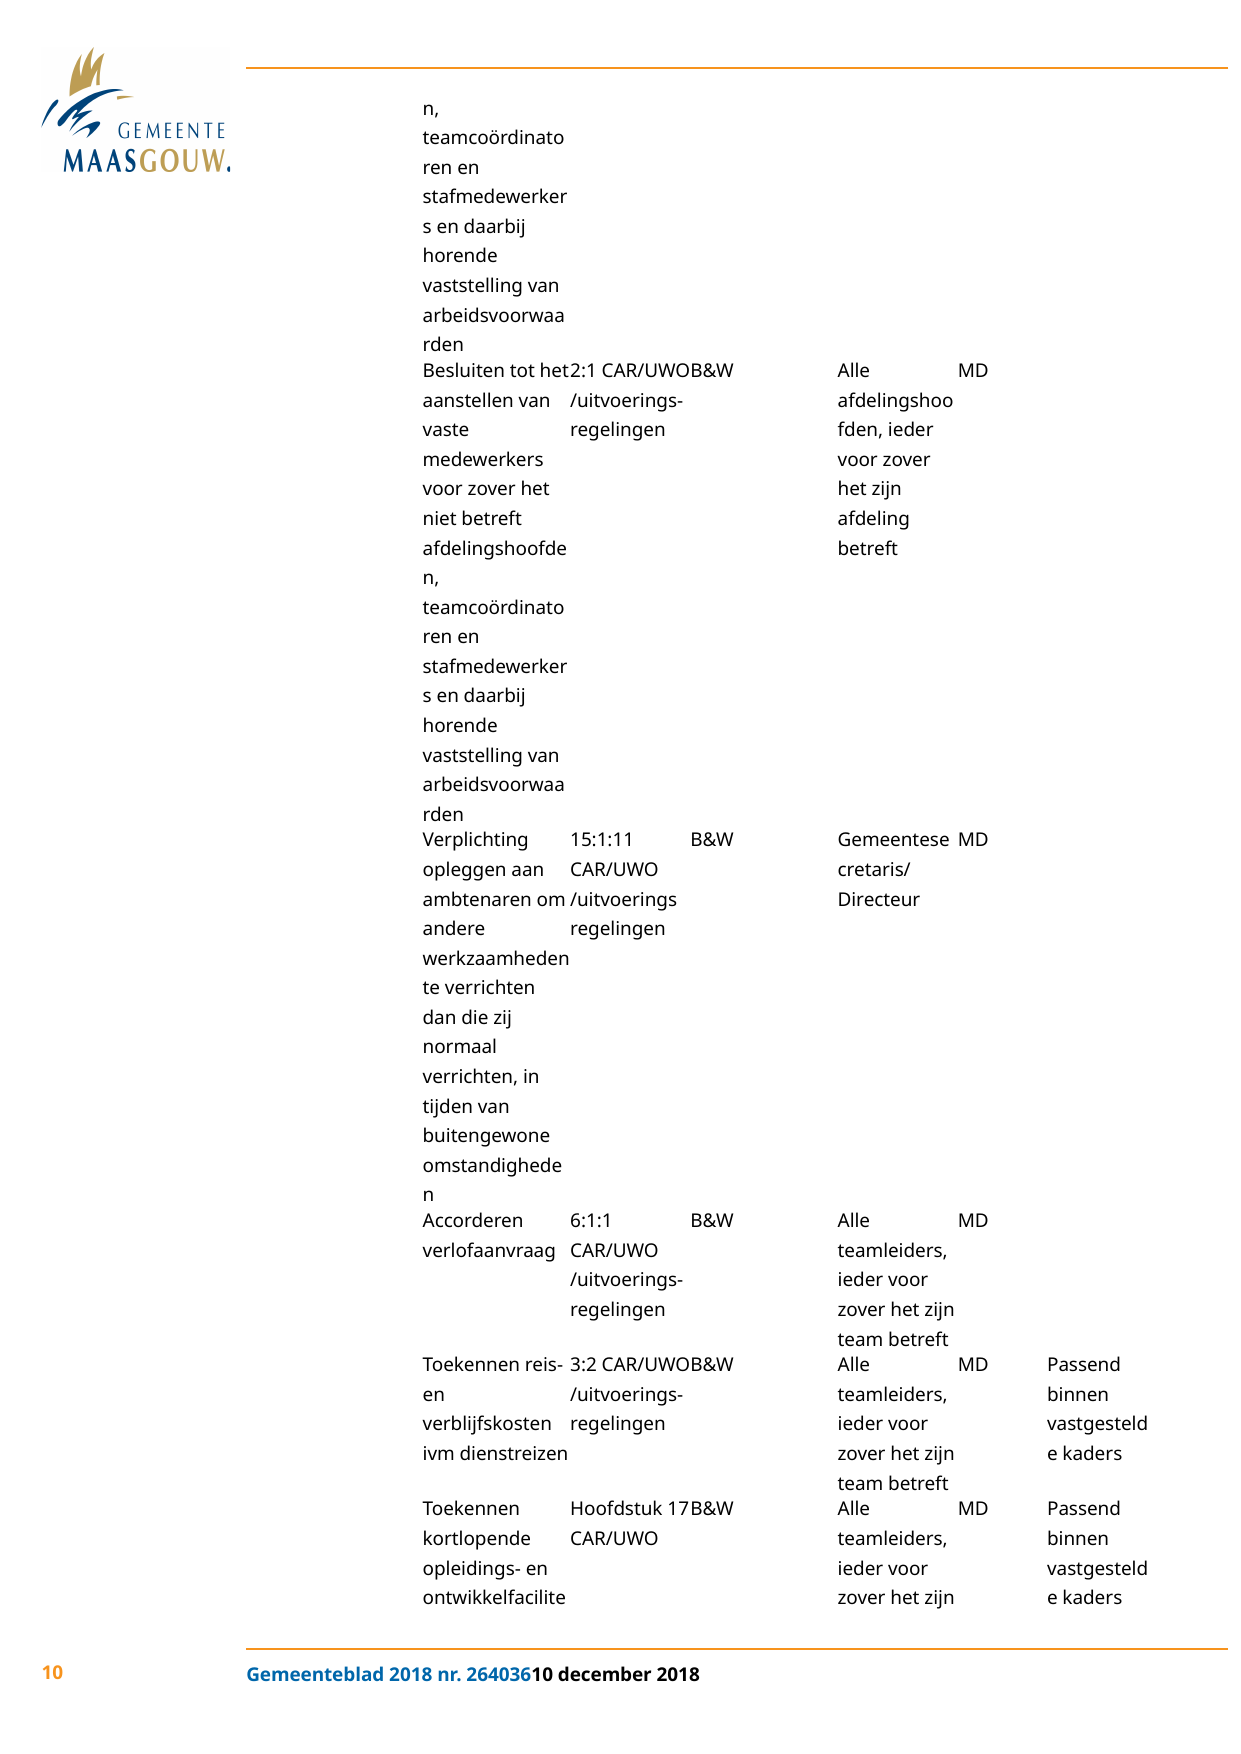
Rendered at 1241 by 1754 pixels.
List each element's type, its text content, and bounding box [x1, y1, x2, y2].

table_cell Gemeentesecretaris/ Directeur [838, 827, 958, 1207]
table_cell 2:1 CAR/UWO /uitvoerings-regelingen [570, 357, 690, 827]
table_cell 15:1:11 CAR/UWO /uitvoerings regelingen [570, 827, 690, 1207]
table_cell [838, 95, 958, 357]
table_cell Alle teamleiders, ieder voor zover het zijn team betreft [838, 1351, 958, 1496]
table_cell [570, 95, 690, 357]
table_cell [248, 1351, 422, 1496]
table_cell [248, 95, 422, 357]
table_cell [248, 827, 422, 1207]
table_cell [1047, 1208, 1152, 1351]
table_cell B&W [690, 357, 837, 827]
table_cell Hoofdstuk 17 CAR/UWO [570, 1496, 690, 1610]
table_cell Passend binnen vastgestelde kaders [1047, 1351, 1152, 1496]
table_cell MD [958, 1351, 1047, 1496]
table_cell Accorderen verlofaanvraag [423, 1208, 570, 1351]
table_cell Alle afdelingshoofden, ieder voor zover het zijn afdeling betreft [838, 357, 958, 827]
table_cell B&W [690, 827, 837, 1207]
table_cell MD [958, 357, 1047, 827]
table_cell [958, 95, 1047, 357]
table_cell [248, 357, 422, 827]
table_cell MD [958, 827, 1047, 1207]
table_cell B&W [690, 1351, 837, 1496]
table_cell Besluiten tot het aanstellen van vaste medewerkers voor zover het niet betreft afdelingshoofden, teamcoördinatoren en stafmedewerkers en daarbij horende vaststelling van arbeidsvoorwaarden [423, 357, 570, 827]
table_cell Alle teamleiders, ieder voor zover het zijn team betreft [838, 1208, 958, 1351]
table_cell [248, 1208, 422, 1351]
table_cell Passend binnen vastgestelde kaders [1047, 1496, 1152, 1610]
table_cell [1047, 95, 1152, 357]
table_cell Verplichting opleggen aan ambtenaren om andere werkzaamheden te verrichten dan die zij normaal verrichten, in tijden van buitengewone omstandigheden [423, 827, 570, 1207]
picture [41, 47, 231, 172]
table_cell B&W [690, 1496, 837, 1610]
table_cell 3:2 CAR/UWO /uitvoerings-regelingen [570, 1351, 690, 1496]
table_cell [248, 1496, 422, 1610]
table_cell MD [958, 1208, 1047, 1351]
table_cell n, teamcoördinatoren en stafmedewerkers en daarbij horende vaststelling van arbeidsvoorwaarden [423, 95, 570, 357]
table_cell Toekennen kortlopende opleidings- en ontwikkelfacilite [423, 1496, 570, 1610]
table_cell Toekennen reis- en verblijfskosten ivm dienstreizen [423, 1351, 570, 1496]
table_cell MD [958, 1496, 1047, 1610]
table_cell [690, 95, 837, 357]
table_cell B&W [690, 1208, 837, 1351]
table_cell [1047, 357, 1152, 827]
table_cell Alle teamleiders, ieder voor zover het zijn [838, 1496, 958, 1610]
table_cell [1047, 827, 1152, 1207]
table_cell 6:1:1 CAR/UWO /uitvoerings-regelingen [570, 1208, 690, 1351]
